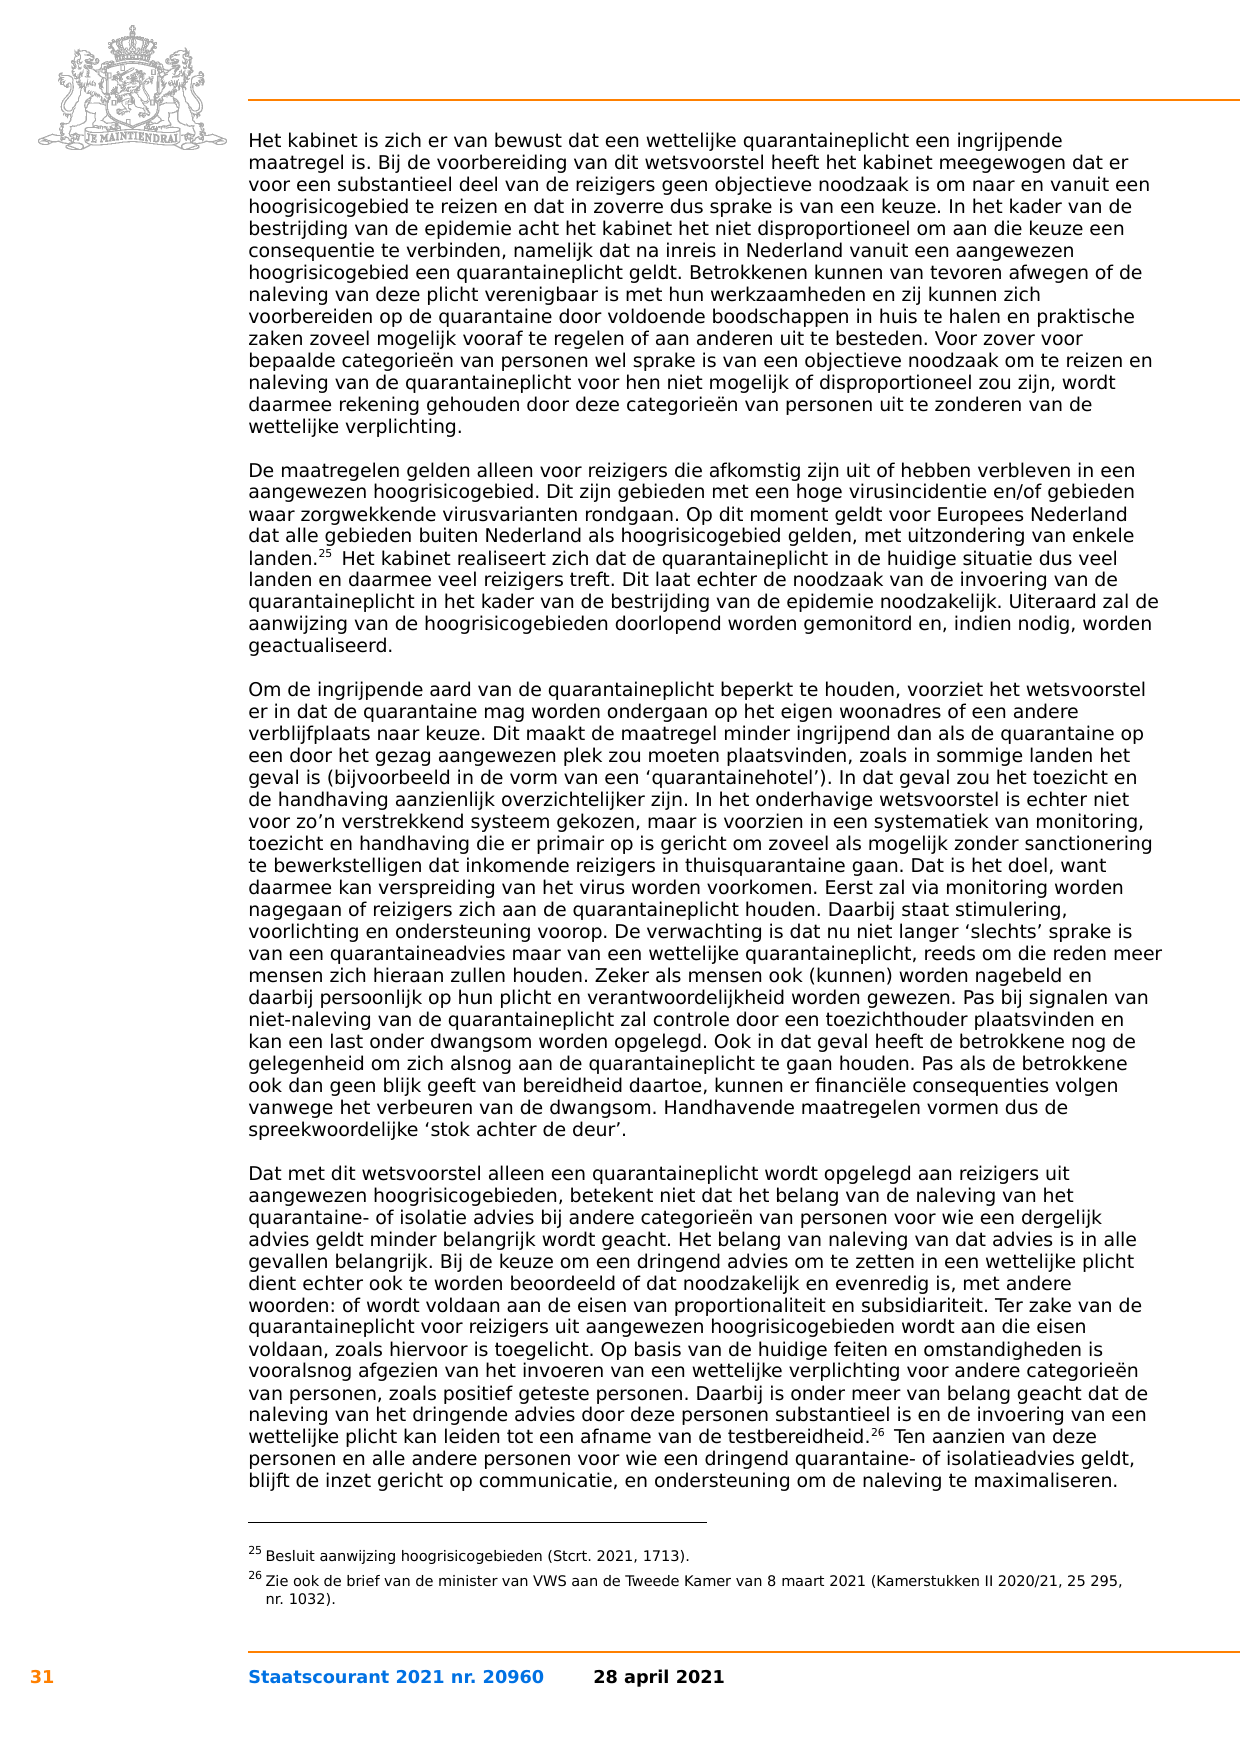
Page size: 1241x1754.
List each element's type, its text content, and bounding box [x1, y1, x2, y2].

picture [38, 25, 227, 150]
text Besluit aanwijzing hoogrisicogebieden (Stcrt. 2021, 1713). [248, 1544, 1163, 1566]
text Dat met dit wetsvoorstel alleen een quarantaineplicht wordt opgelegd aan reizigers uit aangewezen hoogrisicogebieden, betekent niet dat het belang van de naleving van het quarantaine- of isolatie advies bij andere categorieën van personen voor wie een dergelijk advies geldt minder belangrijk wordt geacht. Het belang van naleving van dat advies is in alle gevallen belangrijk. Bij de keuze om een dringend advies om te zetten in een wettelijke plicht dient echter ook te worden beoordeeld of dat noodzakelijk en evenredig is, met andere woorden: of wordt voldaan aan de eisen van proportionaliteit en subsidiariteit. Ter zake van de quarantaineplicht voor reizigers uit aangewezen hoogrisicogebieden wordt aan die eisen voldaan, zoals hiervoor is toegelicht. Op basis van de huidige feiten en omstandigheden is vooralsnog afgezien van het invoeren van een wettelijke verplichting voor andere categorieën van personen, zoals positief geteste personen. Daarbij is onder meer van belang geacht dat de naleving van het dringende advies door deze personen substantieel is en de invoering van een wettelijke plicht kan leiden tot een afname van de testbereidheid. Ten aanzien van deze personen en alle andere personen voor wie een dringend quarantaine- of isolatieadvies geldt, blijft de inzet gericht op communicatie, en ondersteuning om de naleving te maximaliseren. [248, 1163, 1163, 1492]
text Om de ingrijpende aard van de quarantaineplicht beperkt te houden, voorziet het wetsvoorstel er in dat de quarantaine mag worden ondergaan op het eigen woonadres of een andere verblijfplaats naar keuze. Dit maakt de maatregel minder ingrijpend dan als de quarantaine op een door het gezag aangewezen plek zou moeten plaatsvinden, zoals in sommige landen het geval is (bijvoorbeeld in de vorm van een ‘quarantainehotel’). In dat geval zou het toezicht en de handhaving aanzienlijk overzichtelijker zijn. In het onderhavige wetsvoorstel is echter niet voor zo’n verstrekkend systeem gekozen, maar is voorzien in een systematiek van monitoring, toezicht en handhaving die er primair op is gericht om zoveel als mogelijk zonder sanctionering te bewerkstelligen dat inkomende reizigers in thuisquarantaine gaan. Dat is het doel, want daarmee kan verspreiding van het virus worden voorkomen. Eerst zal via monitoring worden nagegaan of reizigers zich aan de quarantaineplicht houden. Daarbij staat stimulering, voorlichting en ondersteuning voorop. De verwachting is dat nu niet langer ‘slechts’ sprake is van een quarantaineadvies maar van een wettelijke quarantaineplicht, reeds om die reden meer mensen zich hieraan zullen houden. Zeker als mensen ook (kunnen) worden nagebeld en daarbij persoonlijk op hun plicht en verantwoordelijkheid worden gewezen. Pas bij signalen van niet-naleving van de quarantaineplicht zal controle door een toezichthouder plaatsvinden en kan een last onder dwangsom worden opgelegd. Ook in dat geval heeft de betrokkene nog de gelegenheid om zich alsnog aan de quarantaineplicht te gaan houden. Pas als de betrokkene ook dan geen blijk geeft van bereidheid daartoe, kunnen er financiële consequenties volgen vanwege het verbeuren van de dwangsom. Handhavende maatregelen vormen dus de spreekwoordelijke ‘stok achter de deur’. [248, 679, 1163, 1141]
text De maatregelen gelden alleen voor reizigers die afkomstig zijn uit of hebben verbleven in een aangewezen hoogrisicogebied. Dit zijn gebieden met een hoge virusincidentie en/of gebieden waar zorgwekkende virusvarianten rondgaan. Op dit moment geldt voor Europees Nederland dat alle gebieden buiten Nederland als hoogrisicogebied gelden, met uitzondering van enkele landen. Het kabinet realiseert zich dat de quarantaineplicht in de huidige situatie dus veel landen en daarmee veel reizigers treft. Dit laat echter de noodzaak van de invoering van de quarantaineplicht in het kader van de bestrijding van de epidemie noodzakelijk. Uiteraard zal de aanwijzing van de hoogrisicogebieden doorlopend worden gemonitord en, indien nodig, worden geactualiseerd. [248, 459, 1163, 657]
text Zie ook de brief van de minister van VWS aan de Tweede Kamer van 8 maart 2021 (Kamerstukken II 2020/21, 25 295, nr. 1032). [248, 1569, 1163, 1608]
text Het kabinet is zich er van bewust dat een wettelijke quarantaineplicht een ingrijpende maatregel is. Bij de voorbereiding van dit wetsvoorstel heeft het kabinet meegewogen dat er voor een substantieel deel van de reizigers geen objectieve noodzaak is om naar en vanuit een hoogrisicogebied te reizen en dat in zoverre dus sprake is van een keuze. In het kader van de bestrijding van de epidemie acht het kabinet het niet disproportioneel om aan die keuze een consequentie te verbinden, namelijk dat na inreis in Nederland vanuit een aangewezen hoogrisicogebied een quarantaineplicht geldt. Betrokkenen kunnen van tevoren afwegen of de naleving van deze plicht verenigbaar is met hun werkzaamheden en zij kunnen zich voorbereiden op de quarantaine door voldoende boodschappen in huis te halen en praktische zaken zoveel mogelijk vooraf te regelen of aan anderen uit te besteden. Voor zover voor bepaalde categorieën van personen wel sprake is van een objectieve noodzaak om te reizen en naleving van de quarantaineplicht voor hen niet mogelijk of disproportioneel zou zijn, wordt daarmee rekening gehouden door deze categorieën van personen uit te zonderen van de wettelijke verplichting. [248, 130, 1163, 438]
